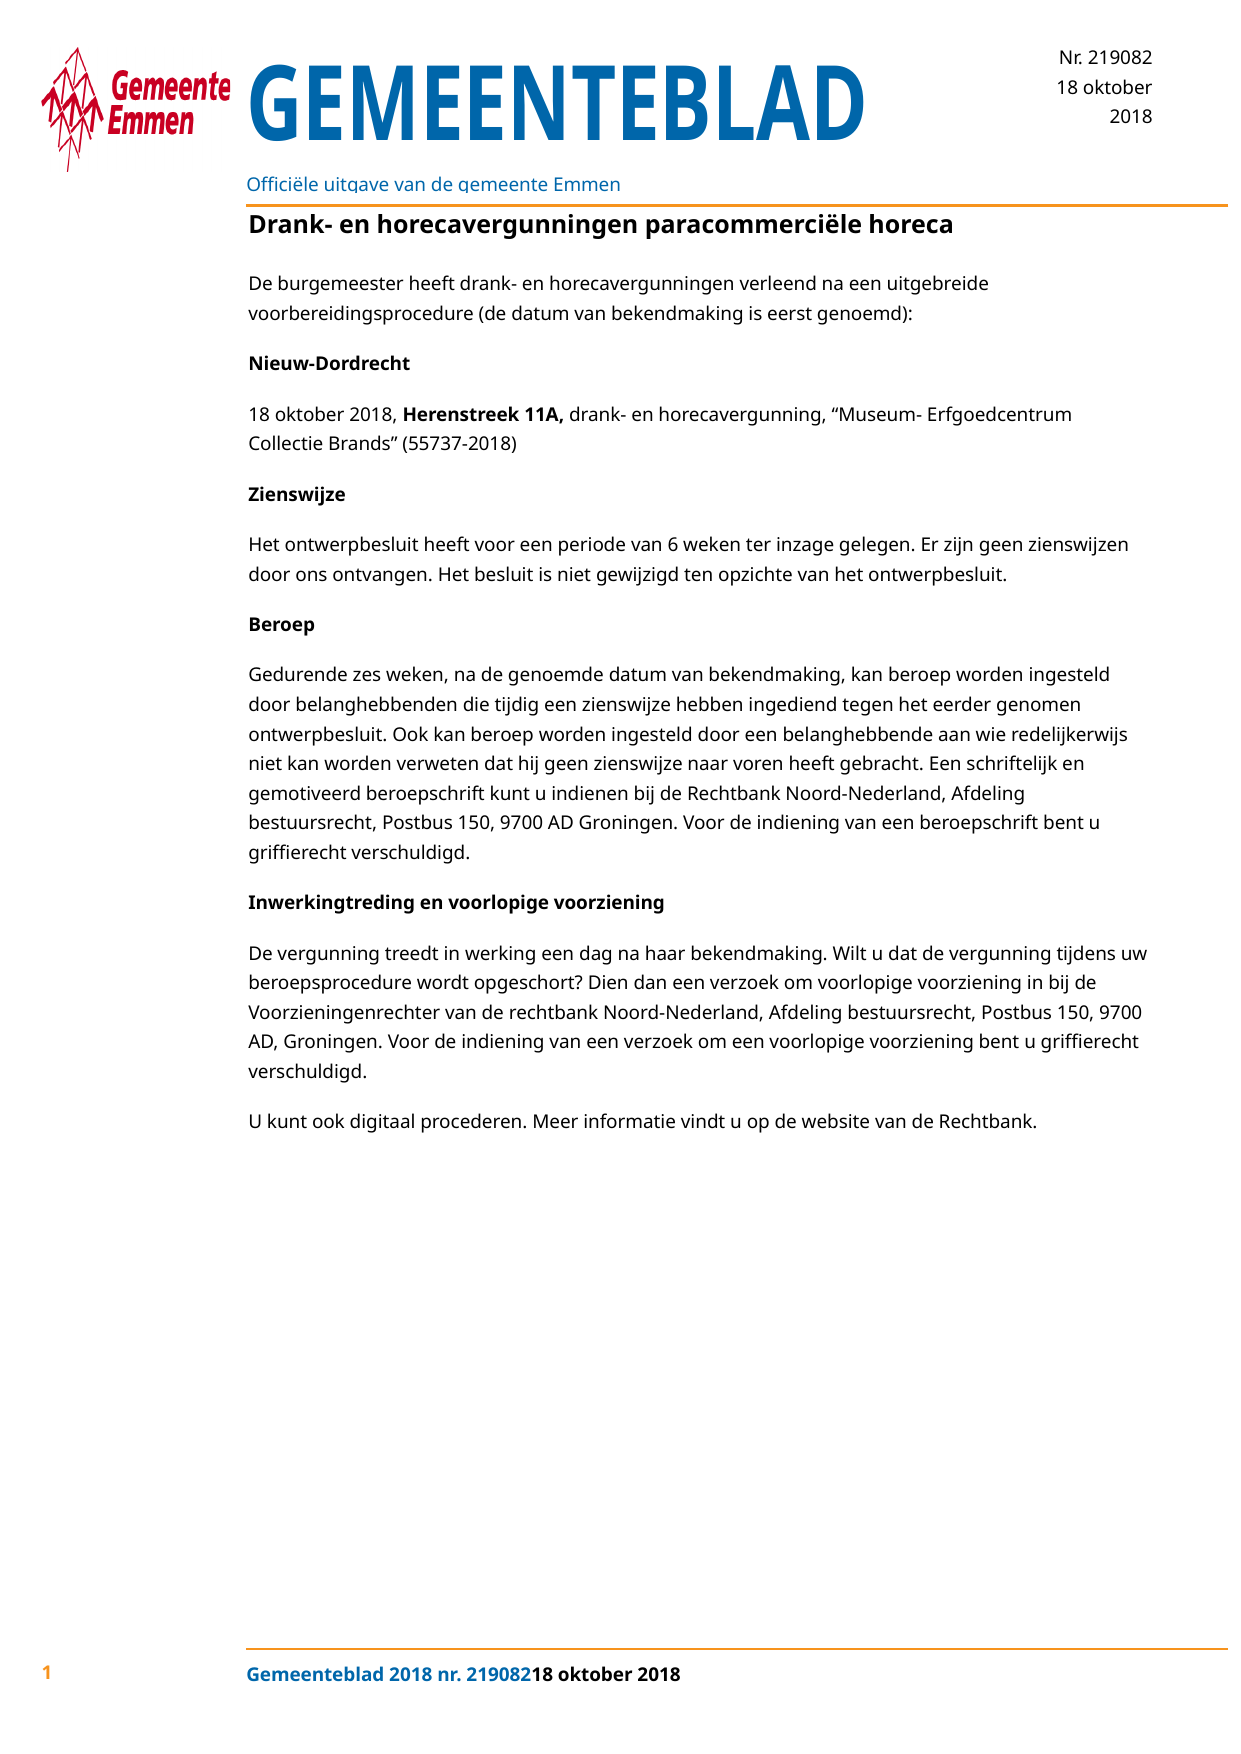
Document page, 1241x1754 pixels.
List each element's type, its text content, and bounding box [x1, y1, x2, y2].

text Gedurende zes weken, na de genoemde datum van bekendmaking, kan beroep worden ingesteld door belanghebbenden die tijdig een zienswijze hebben ingediend tegen het eerder genomen ontwerpbesluit. Ook kan beroep worden ingesteld door een belanghebbende aan wie redelijkerwijs niet kan worden verweten dat hij geen zienswijze naar voren heeft gebracht. Een schriftelijk en gemotiveerd beroepschrift kunt u indienen bij de Rechtbank Noord-Nederland, Afdeling bestuursrecht, Postbus 150, 9700 AD Groningen. Voor de indiening van een beroepschrift bent u griffierecht verschuldigd. [248, 662, 1152, 865]
text De burgemeester heeft drank- en horecavergunningen verleend na een uitgebreide voorbereidingsprocedure (de datum van bekendmaking is eerst genoemd): [248, 270, 1152, 326]
text U kunt ook digitaal procederen. Meer informatie vindt u op de website van de Rechtbank. [248, 1109, 1152, 1134]
text 18 oktober 2018, Herenstreek 11A, drank- en horecavergunning, “Museum- Erfgoedcentrum Collectie Brands” (55737-2018) [248, 401, 1152, 456]
text Drank- en horecavergunningen paracommerciële horeca [248, 207, 1152, 241]
text Beroep [248, 611, 1152, 637]
picture [41, 47, 231, 172]
text Zienswijze [248, 481, 1152, 506]
text Het ontwerpbesluit heeft voor een periode van 6 weken ter inzage gelegen. Er zijn geen zienswijzen door ons ontvangen. Het besluit is niet gewijzigd ten opzichte van het ontwerpbesluit. [248, 531, 1152, 586]
text Nieuw-Dordrecht [248, 350, 1152, 376]
text De vergunning treedt in werking een dag na haar bekendmaking. Wilt u dat de vergunning tijdens uw beroepsprocedure wordt opgeschort? Dien dan een verzoek om voorlopige voorziening in bij de Voorzieningenrechter van de rechtbank Noord-Nederland, Afdeling bestuursrecht, Postbus 150, 9700 AD, Groningen. Voor de indiening van een verzoek om een voorlopige voorziening bent u griffierecht verschuldigd. [248, 940, 1152, 1084]
text Inwerkingtreding en voorlopige voorziening [248, 889, 1152, 915]
